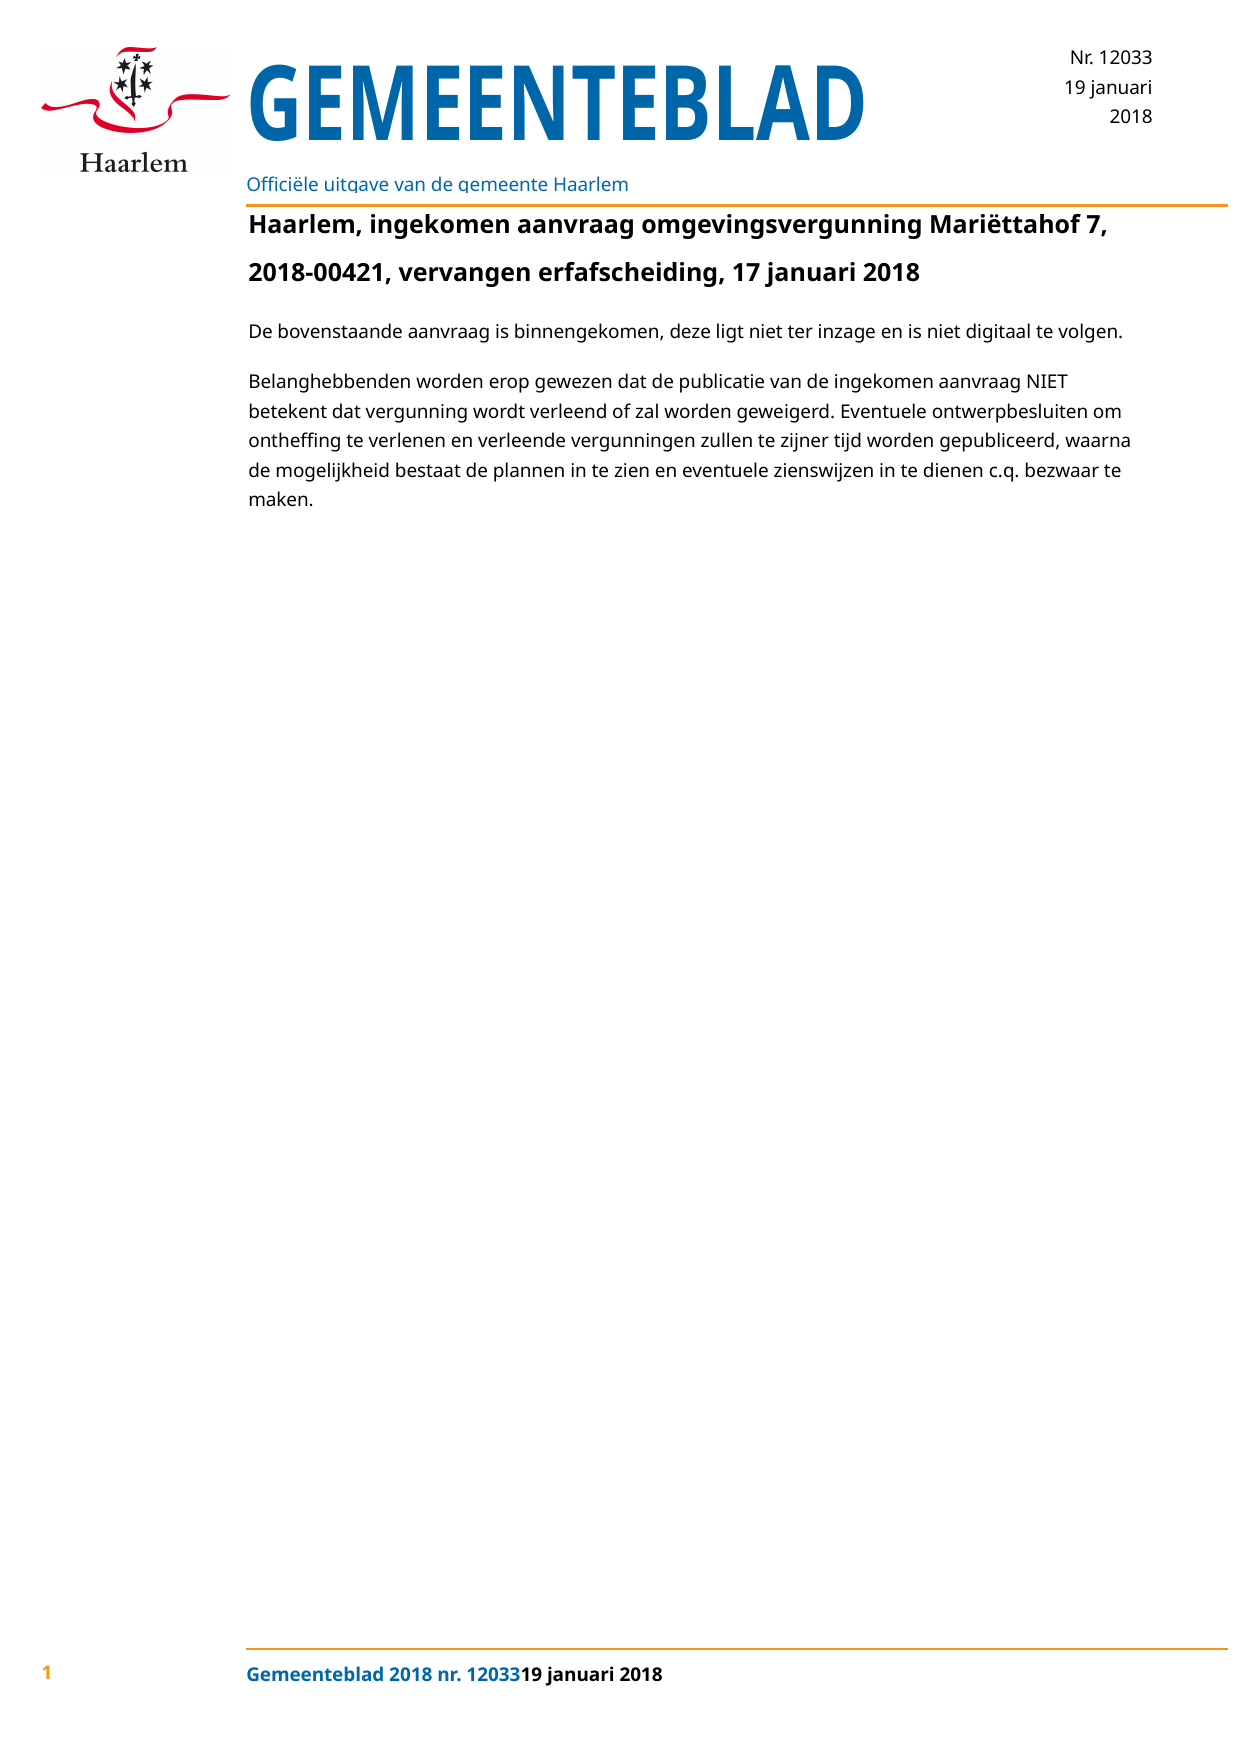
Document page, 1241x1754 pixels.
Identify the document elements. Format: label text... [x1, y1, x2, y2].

picture [41, 47, 231, 172]
text De bovenstaande aanvraag is binnengekomen, deze ligt niet ter inzage en is niet digitaal te volgen. [248, 318, 1152, 344]
text Haarlem, ingekomen aanvraag omgevingsvergunning Mariëttahof 7, 2018-00421, vervangen erfafscheiding, 17 januari 2018 [248, 207, 1152, 288]
text Belanghebbenden worden erop gewezen dat de publicatie van de ingekomen aanvraag NIET betekent dat vergunning wordt verleend of zal worden geweigerd. Eventuele ontwerpbesluiten om ontheffing te verlenen en verleende vergunningen zullen te zijner tijd worden gepubliceerd, waarna de mogelijkheid bestaat de plannen in te zien en eventuele zienswijzen in te dienen c.q. bezwaar te maken. [248, 368, 1152, 512]
